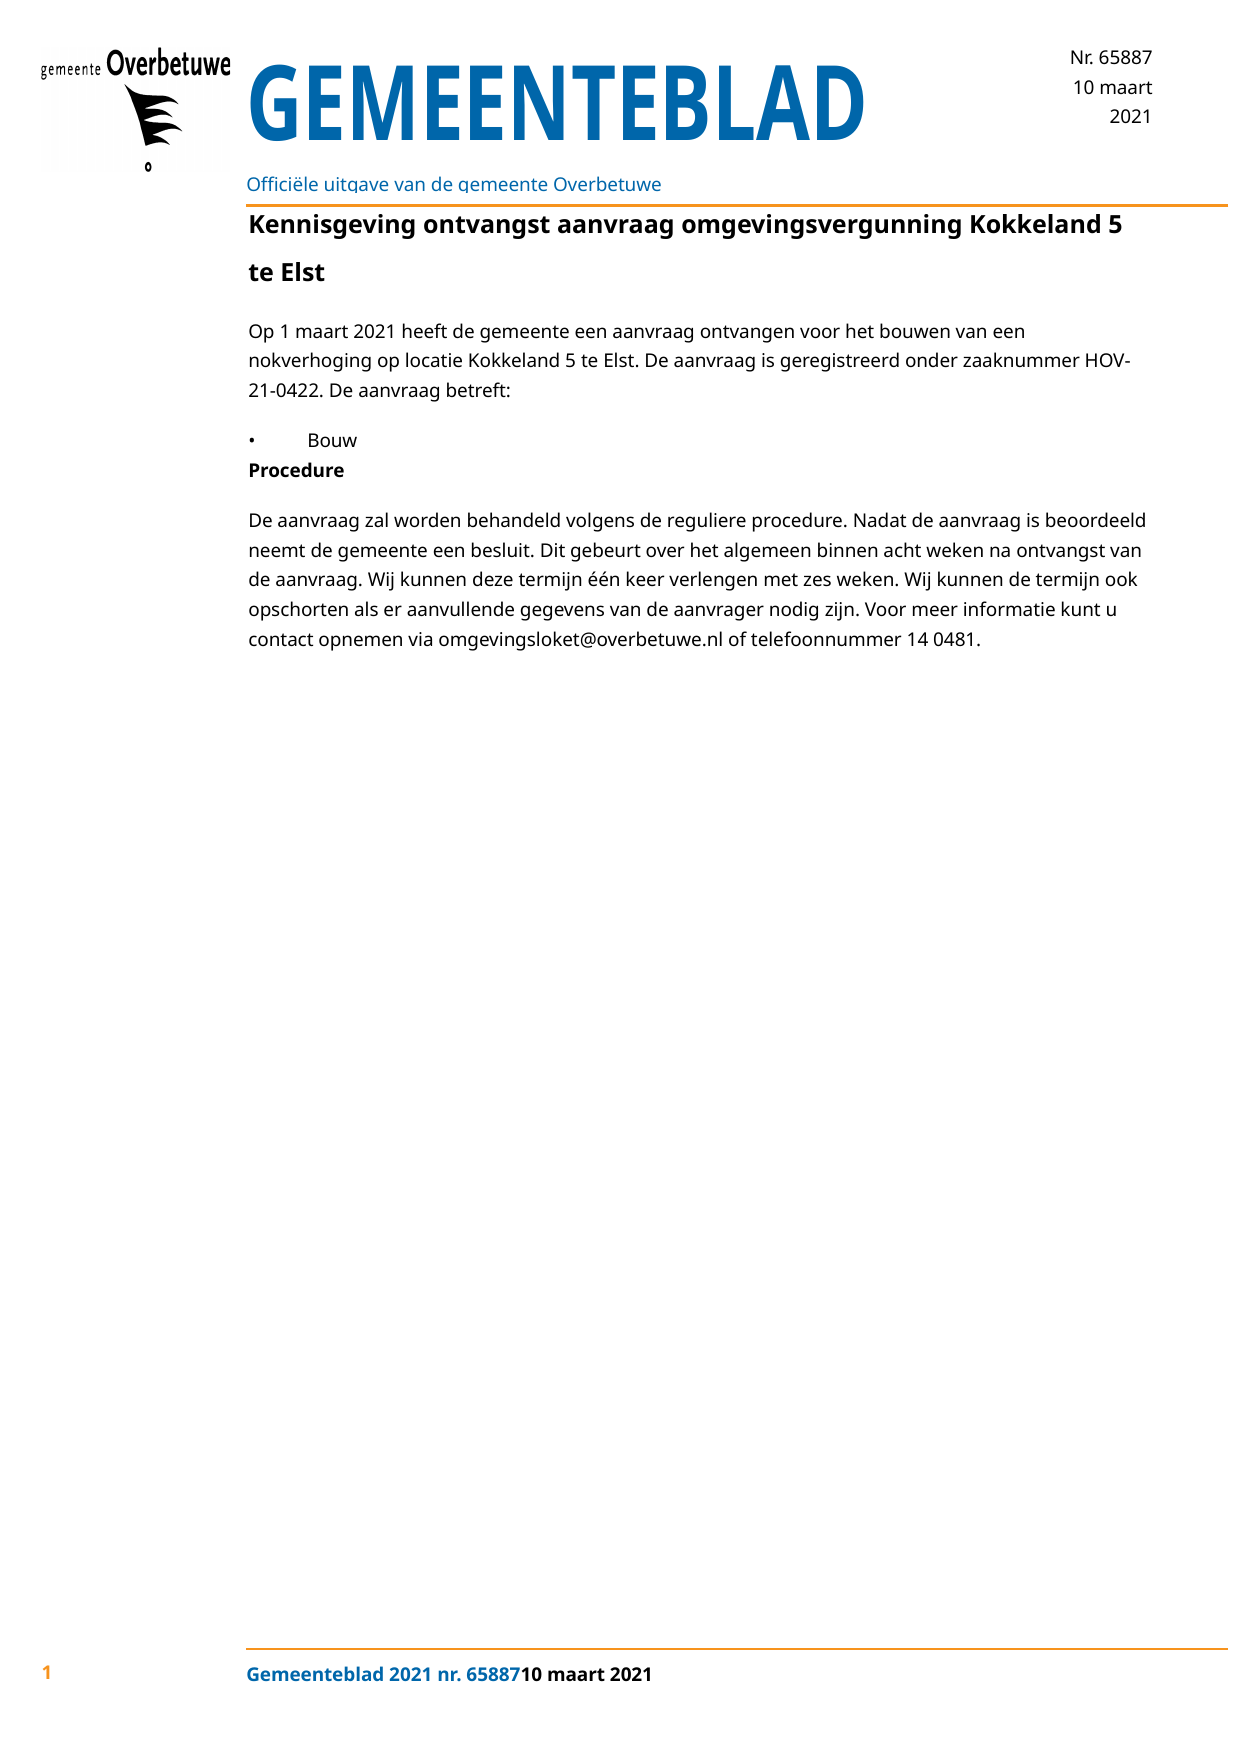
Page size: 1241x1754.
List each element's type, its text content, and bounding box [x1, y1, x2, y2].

picture [41, 47, 231, 172]
text Procedure [248, 457, 1152, 483]
list Bouw [248, 427, 1152, 453]
text Kennisgeving ontvangst aanvraag omgevingsvergunning Kokkeland 5 te Elst [248, 207, 1152, 288]
text Op 1 maart 2021 heeft de gemeente een aanvraag ontvangen voor het bouwen van een nokverhoging op locatie Kokkeland 5 te Elst. De aanvraag is geregistreerd onder zaaknummer HOV-21-0422. De aanvraag betreft: [248, 318, 1152, 403]
text De aanvraag zal worden behandeld volgens de reguliere procedure. Nadat de aanvraag is beoordeeld neemt de gemeente een besluit. Dit gebeurt over het algemeen binnen acht weken na ontvangst van de aanvraag. Wij kunnen deze termijn één keer verlengen met zes weken. Wij kunnen de termijn ook opschorten als er aanvullende gegevens van de aanvrager nodig zijn. Voor meer informatie kunt u contact opnemen via omgevingsloket@overbetuwe.nl of telefoonnummer 14 0481. [248, 507, 1152, 652]
